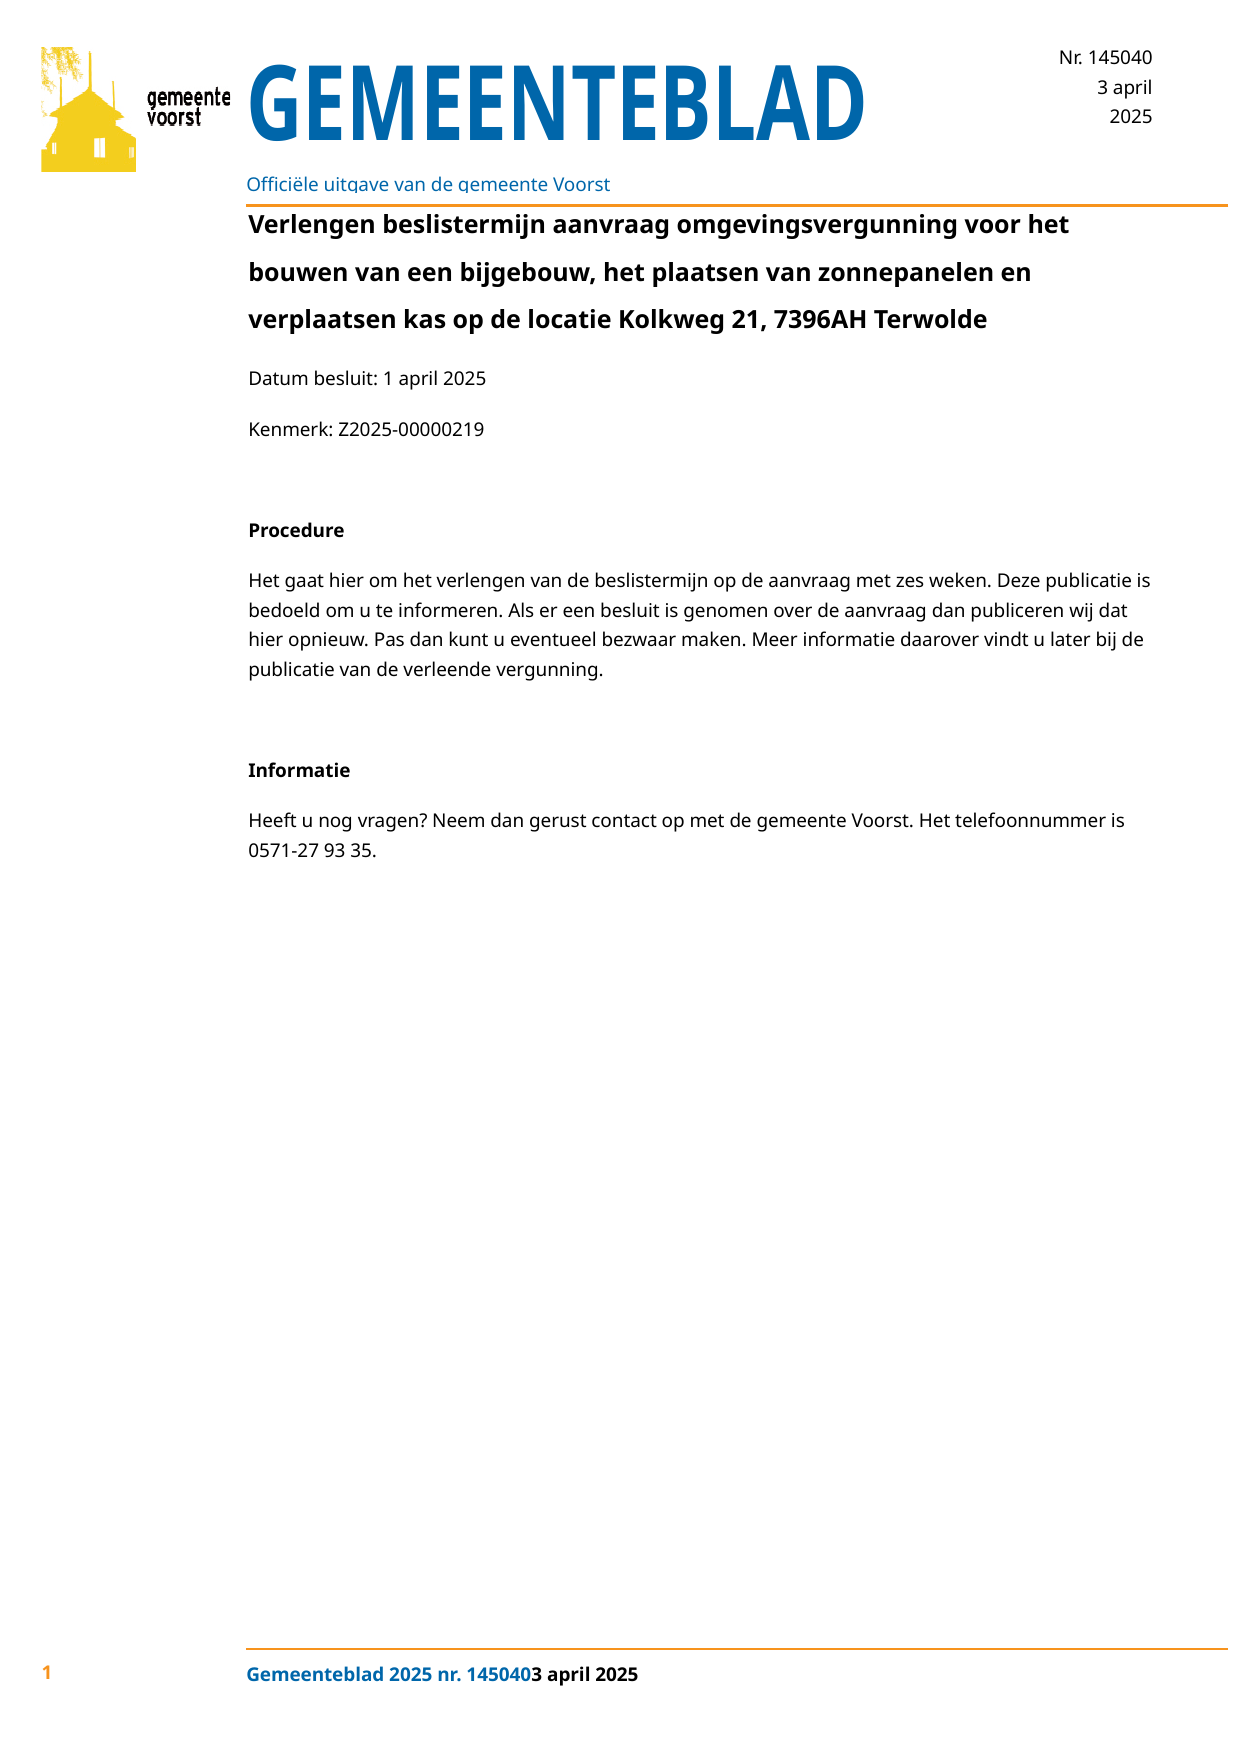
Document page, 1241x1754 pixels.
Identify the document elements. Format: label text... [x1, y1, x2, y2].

text Heeft u nog vragen? Neem dan gerust contact op met de gemeente Voorst. Het telefoonnummer is 0571-27 93 35. [248, 807, 1152, 862]
picture [41, 47, 231, 172]
text Verlengen beslistermijn aanvraag omgevingsvergunning voor het bouwen van een bijgebouw, het plaatsen van zonnepanelen en verplaatsen kas op de locatie Kolkweg 21, 7396AH Terwolde [248, 207, 1152, 336]
text Datum besluit: 1 april 2025 [248, 366, 1152, 391]
text Informatie [248, 757, 1152, 782]
text Het gaat hier om het verlengen van de beslistermijn op de aanvraag met zes weken. Deze publicatie is bedoeld om u te informeren. Als er een besluit is genomen over de aanvraag dan publiceren wij dat hier opnieuw. Pas dan kunt u eventueel bezwaar maken. Meer informatie daarover vindt u later bij de publicatie van de verleende vergunning. [248, 567, 1152, 682]
text Kenmerk: Z2025-00000219 [248, 416, 1152, 442]
text Procedure [248, 517, 1152, 542]
